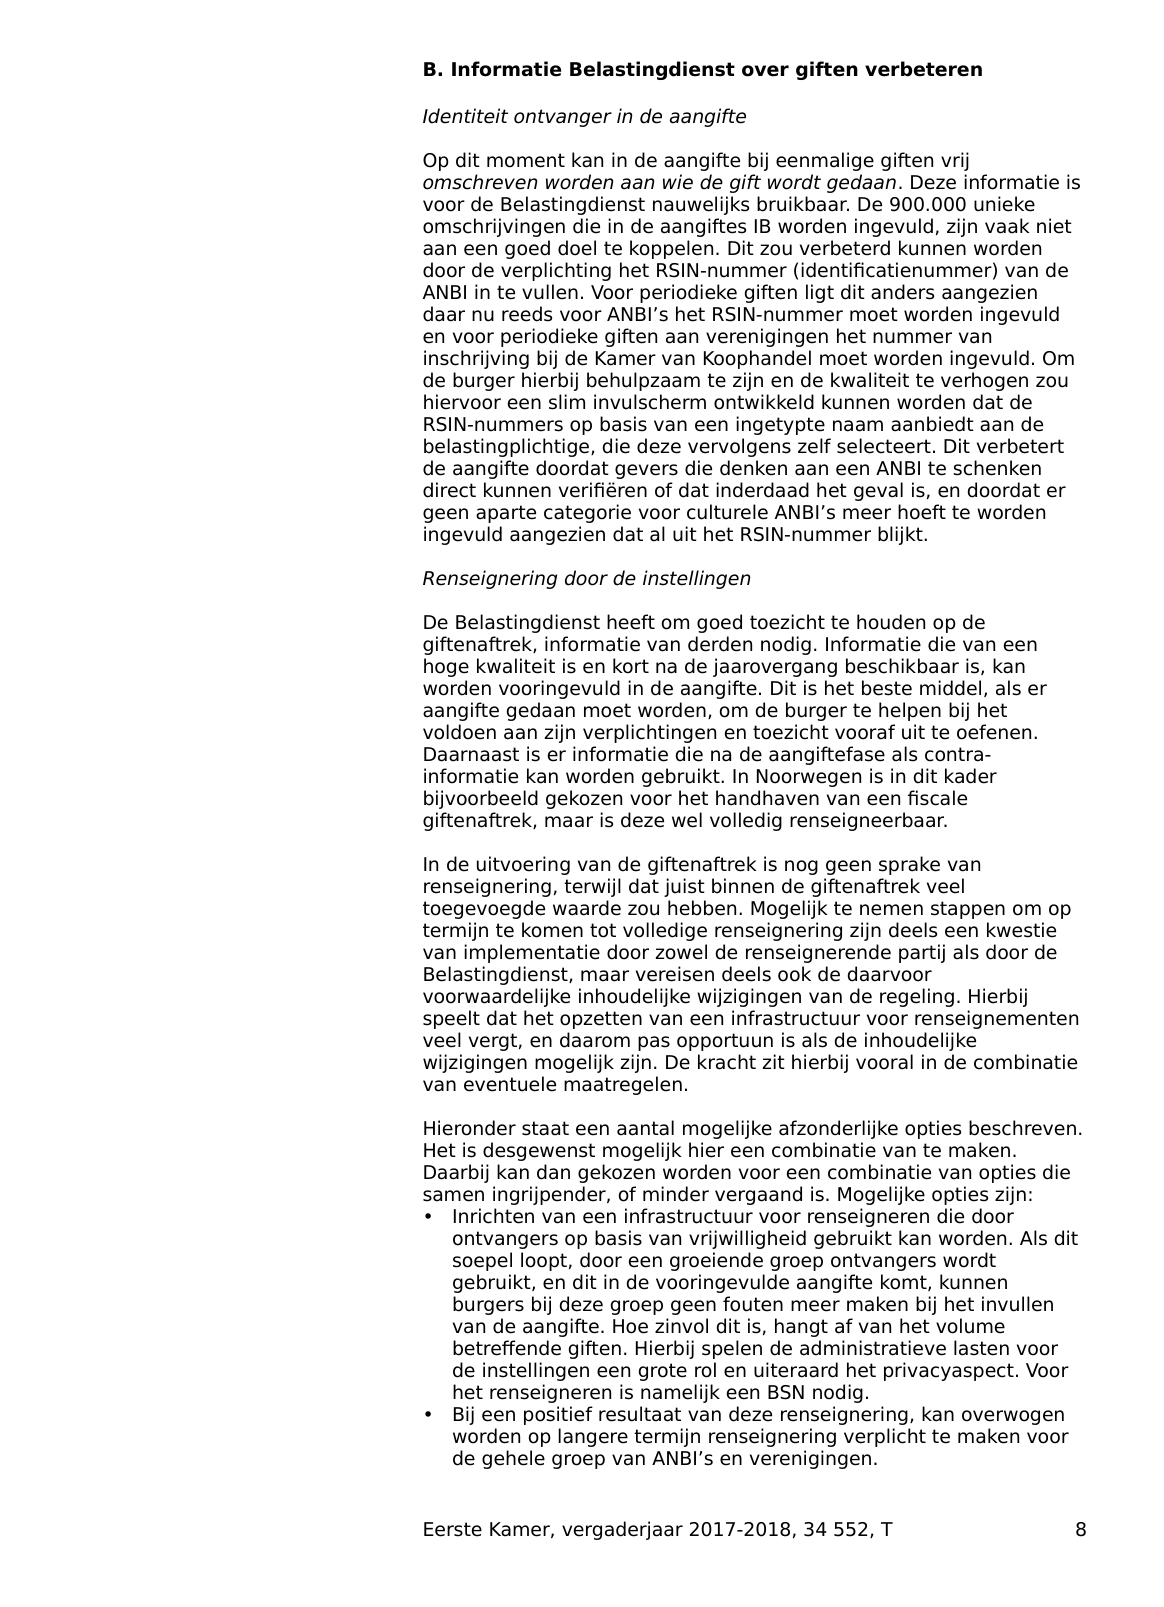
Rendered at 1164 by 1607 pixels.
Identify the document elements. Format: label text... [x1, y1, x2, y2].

text De Belastingdienst heeft om goed toezicht te houden op de giftenaftrek, informatie van derden nodig. Informatie die van een hoge kwaliteit is en kort na de jaarovergang beschikbaar is, kan worden vooringevuld in de aangifte. Dit is het beste middel, als er aangifte gedaan moet worden, om de burger te helpen bij het voldoen aan zijn verplichtingen en toezicht vooraf uit te oefenen. Daarnaast is er informatie die na de aangiftefase als contra-informatie kan worden gebruikt. In Noorwegen is in dit kader bijvoorbeeld gekozen voor het handhaven van een fiscale giftenaftrek, maar is deze wel volledig renseigneerbaar. [422, 612, 1087, 832]
text In de uitvoering van de giftenaftrek is nog geen sprake van renseignering, terwijl dat juist binnen de giftenaftrek veel toegevoegde waarde zou hebben. Mogelijk te nemen stappen om op termijn te komen tot volledige renseignering zijn deels een kwestie van implementatie door zowel de renseignerende partij als door de Belastingdienst, maar vereisen deels ook de daarvoor voorwaardelijke inhoudelijke wijzigingen van de regeling. Hierbij speelt dat het opzetten van een infrastructuur voor renseignementen veel vergt, en daarom pas opportuun is als de inhoudelijke wijzigingen mogelijk zijn. De kracht zit hierbij vooral in de combinatie van eventuele maatregelen. [422, 854, 1087, 1096]
text • Bij een positief resultaat van deze renseignering, kan overwogen worden op langere termijn renseignering verplicht te maken voor de gehele groep van ANBI’s en verenigingen. [422, 1404, 1087, 1470]
subtitle Renseignering door de instellingen [422, 568, 1087, 590]
subtitle Identiteit ontvanger in de aangifte [422, 106, 1087, 128]
subtitle B. Informatie Belastingdienst over giften verbeteren [422, 59, 1087, 81]
text • Inrichten van een infrastructuur voor renseigneren die door ontvangers op basis van vrijwilligheid gebruikt kan worden. Als dit soepel loopt, door een groeiende groep ontvangers wordt gebruikt, en dit in de vooringevulde aangifte komt, kunnen burgers bij deze groep geen fouten meer maken bij het invullen van de aangifte. Hoe zinvol dit is, hangt af van het volume betreffende giften. Hierbij spelen de administratieve lasten voor de instellingen een grote rol en uiteraard het privacyaspect. Voor het renseigneren is namelijk een BSN nodig. [422, 1206, 1087, 1404]
text Hieronder staat een aantal mogelijke afzonderlijke opties beschreven. Het is desgewenst mogelijk hier een combinatie van te maken. Daarbij kan dan gekozen worden voor een combinatie van opties die samen ingrijpender, of minder vergaand is. Mogelijke opties zijn: [422, 1118, 1087, 1206]
text Op dit moment kan in de aangifte bij eenmalige giften vrij omschreven worden aan wie de gift wordt gedaan. Deze informatie is voor de Belastingdienst nauwelijks bruikbaar. De 900.000 unieke omschrijvingen die in de aangiftes IB worden ingevuld, zijn vaak niet aan een goed doel te koppelen. Dit zou verbeterd kunnen worden door de verplichting het RSIN-nummer (identificatienummer) van de ANBI in te vullen. Voor periodieke giften ligt dit anders aangezien daar nu reeds voor ANBI’s het RSIN-nummer moet worden ingevuld en voor periodieke giften aan verenigingen het nummer van inschrijving bij de Kamer van Koophandel moet worden ingevuld. Om de burger hierbij behulpzaam te zijn en de kwaliteit te verhogen zou hiervoor een slim invulscherm ontwikkeld kunnen worden dat de RSIN-nummers op basis van een ingetypte naam aanbiedt aan de belastingplichtige, die deze vervolgens zelf selecteert. Dit verbetert de aangifte doordat gevers die denken aan een ANBI te schenken direct kunnen verifiëren of dat inderdaad het geval is, en doordat er geen aparte categorie voor culturele ANBI’s meer hoeft te worden ingevuld aangezien dat al uit het RSIN-nummer blijkt. [422, 150, 1087, 546]
